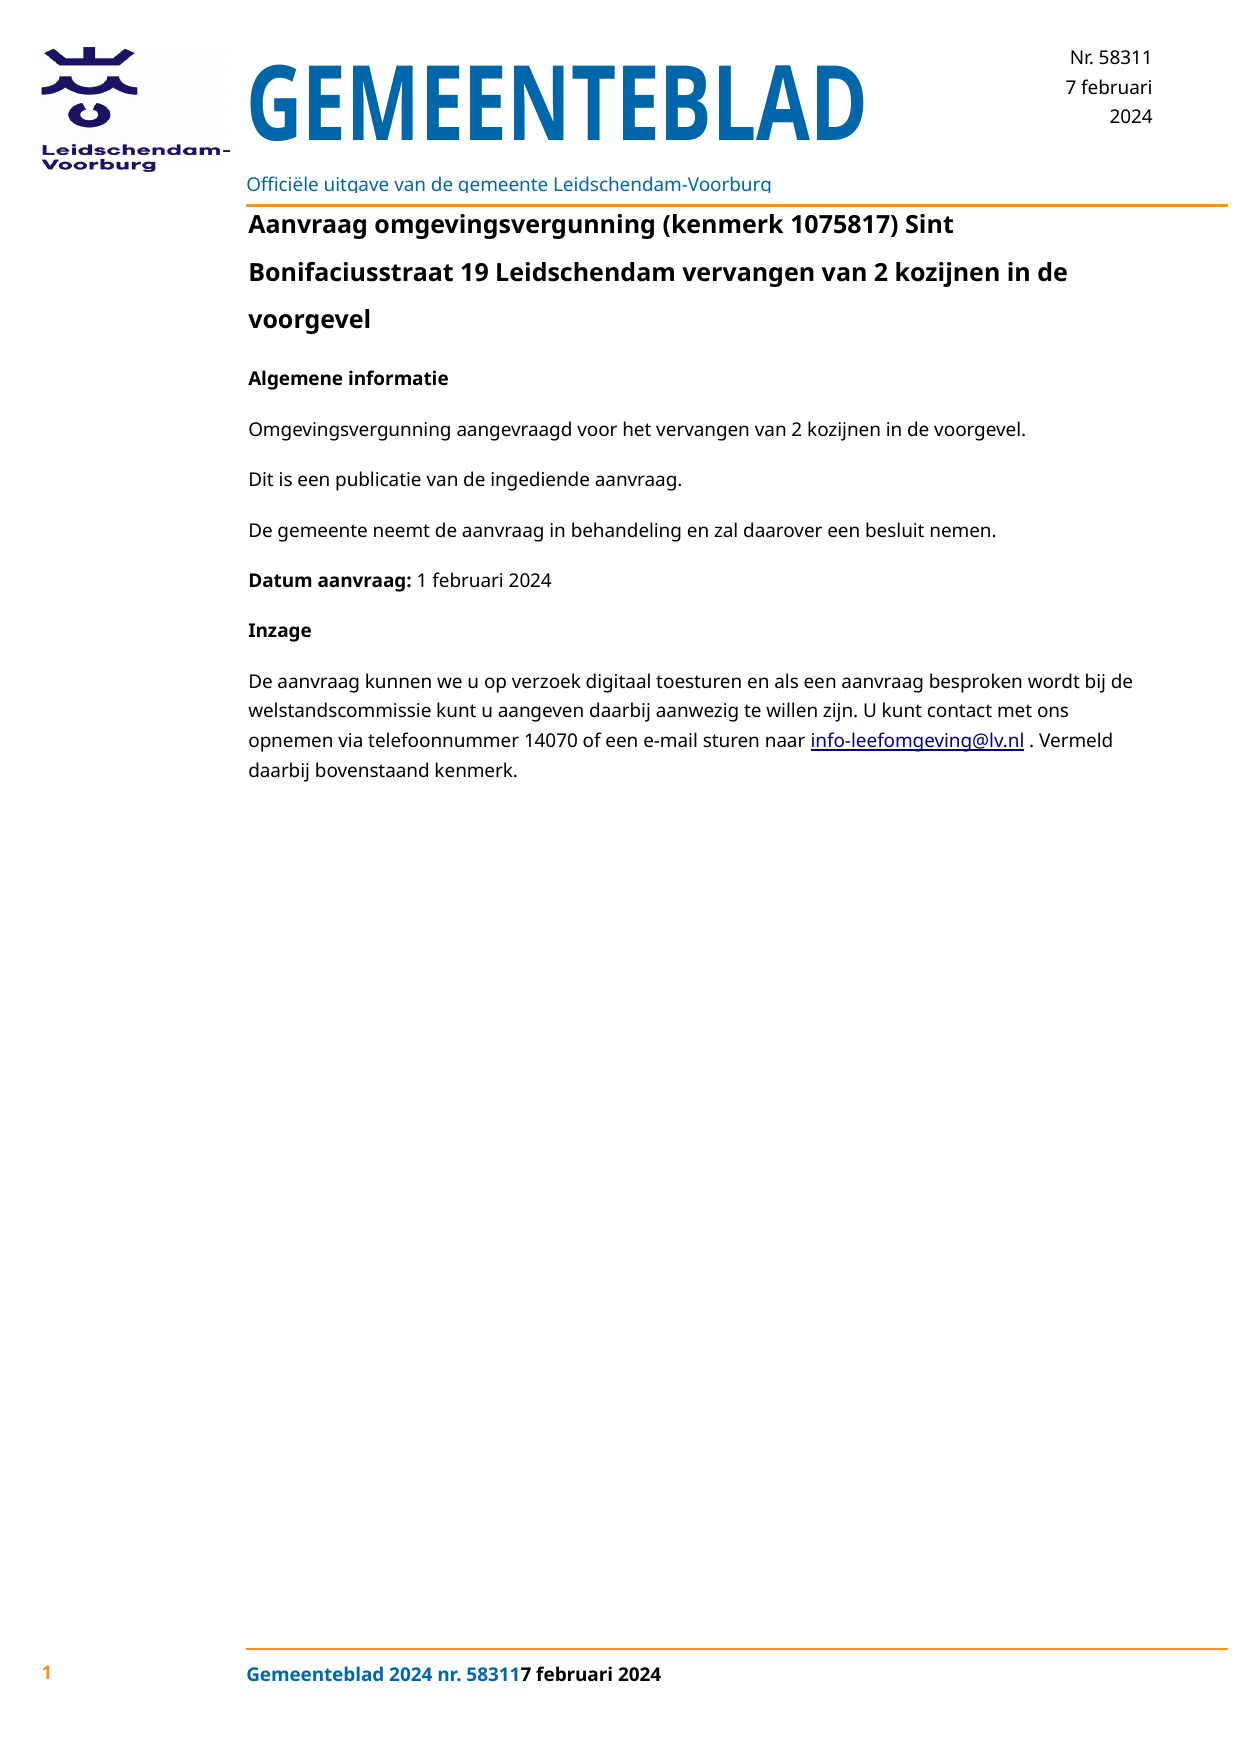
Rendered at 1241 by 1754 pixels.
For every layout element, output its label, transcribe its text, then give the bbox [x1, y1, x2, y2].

text Dit is een publicatie van de ingediende aanvraag. [248, 466, 1152, 492]
text De aanvraag kunnen we u op verzoek digitaal toesturen en als een aanvraag besproken wordt bij de welstandscommissie kunt u aangeven daarbij aanwezig te willen zijn. U kunt contact met ons opnemen via telefoonnummer 14070 of een e-mail sturen naar info-leefomgeving@lv.nl . Vermeld daarbij bovenstaand kenmerk. [248, 668, 1152, 782]
text Inzage [248, 618, 1152, 643]
text Omgevingsvergunning aangevraagd voor het vervangen van 2 kozijnen in de voorgevel. [248, 416, 1152, 442]
text Datum aanvraag: 1 februari 2024 [248, 567, 1152, 593]
text Algemene informatie [248, 366, 1152, 391]
text De gemeente neemt de aanvraag in behandeling en zal daarover een besluit nemen. [248, 517, 1152, 542]
text Aanvraag omgevingsvergunning (kenmerk 1075817) Sint Bonifaciusstraat 19 Leidschendam vervangen van 2 kozijnen in de voorgevel [248, 207, 1152, 336]
picture [41, 47, 231, 172]
